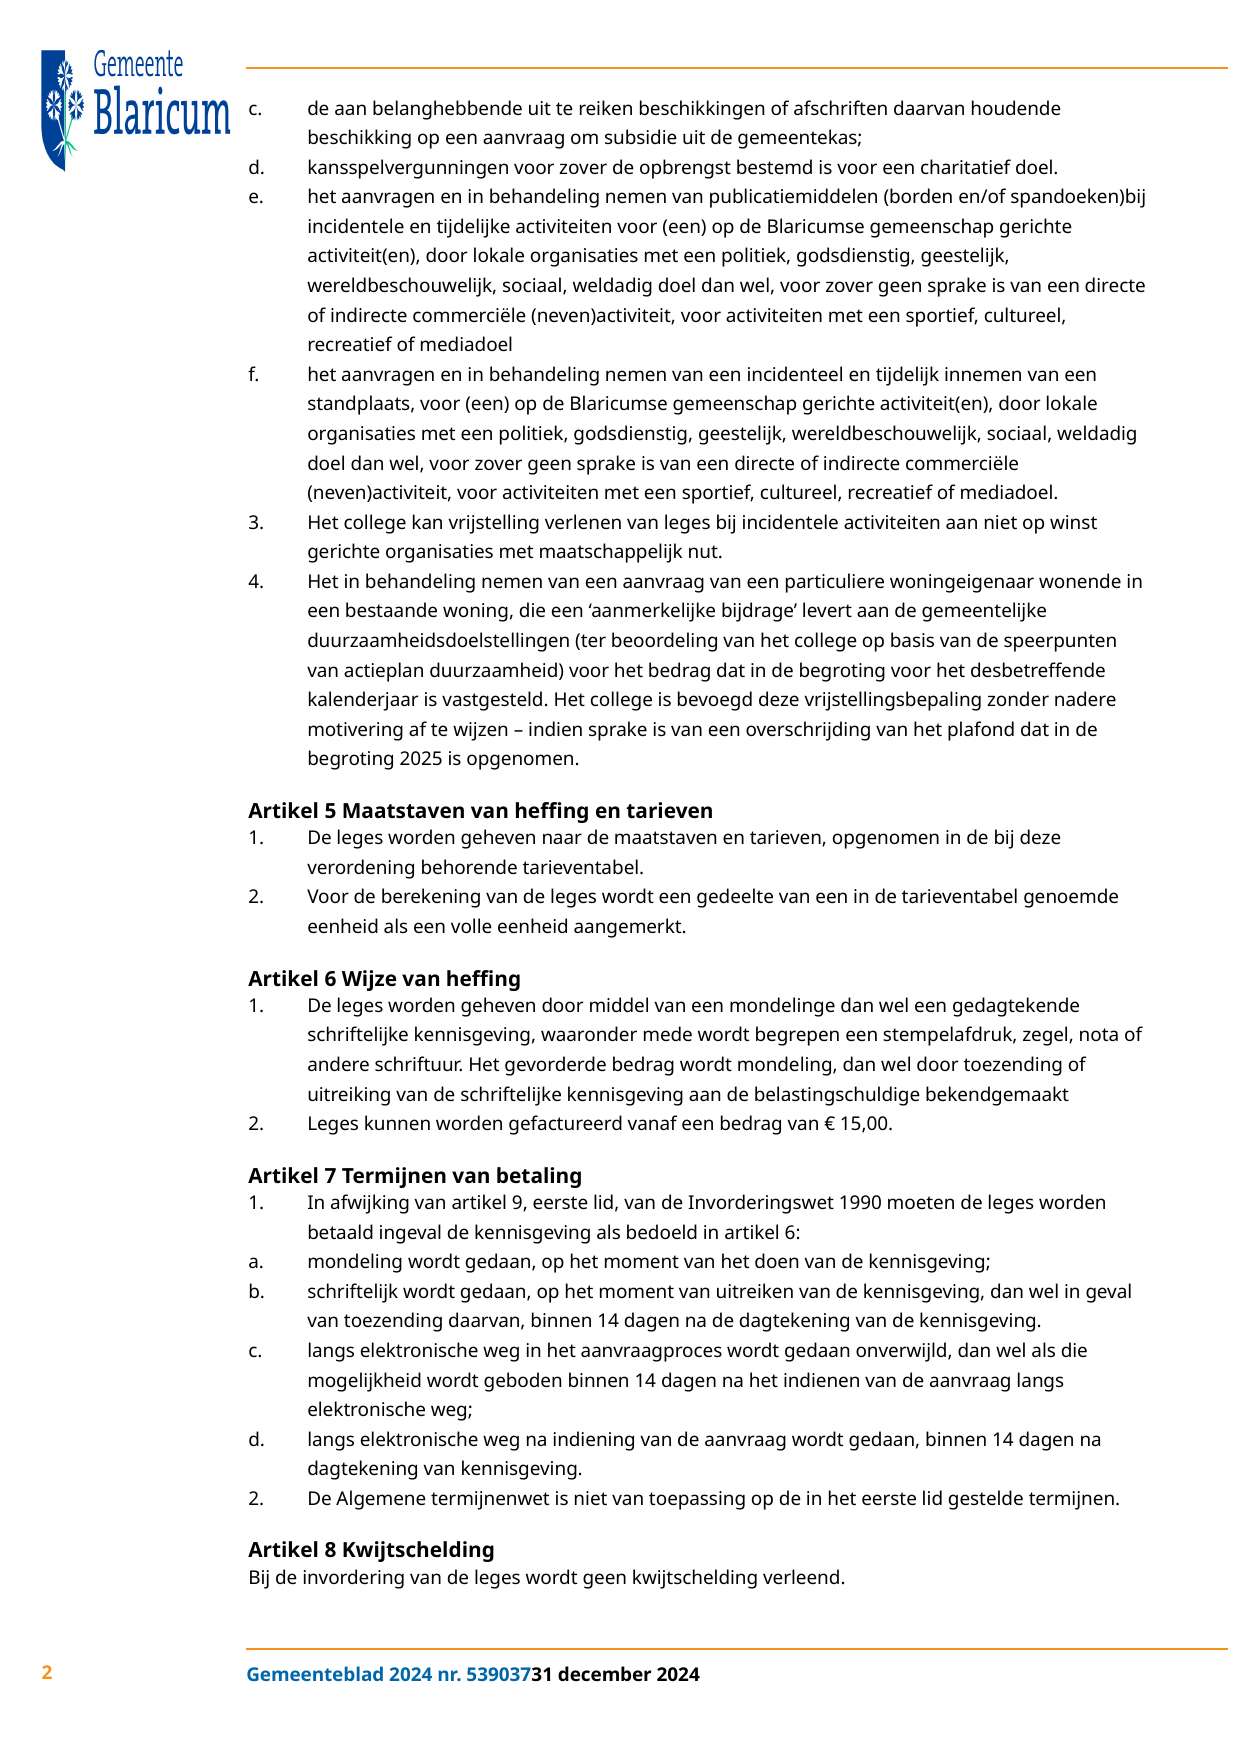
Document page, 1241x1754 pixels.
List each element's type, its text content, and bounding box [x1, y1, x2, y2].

list In afwijking van artikel 9, eerste lid, van de Invorderingswet 1990 moeten de leges worden betaald ingeval de kennisgeving als bedoeld in artikel 6: [248, 1189, 1152, 1244]
list De Algemene termijnenwet is niet van toepassing op de in het eerste lid gestelde termijnen. [248, 1485, 1152, 1511]
list langs elektronische weg na indiening van de aanvraag wordt gedaan, binnen 14 dagen na dagtekening van kennisgeving. [248, 1426, 1152, 1481]
list langs elektronische weg in het aanvraagproces wordt gedaan onverwijld, dan wel als die mogelijkheid wordt geboden binnen 14 dagen na het indienen van de aanvraag langs elektronische weg; [248, 1337, 1152, 1422]
list schriftelijk wordt gedaan, op het moment van uitreiken van de kennisgeving, dan wel in geval van toezending daarvan, binnen 14 dagen na de dagtekening van de kennisgeving. [248, 1278, 1152, 1333]
text Artikel 5 Maatstaven van heffing en tarieven [248, 796, 1152, 824]
list De leges worden geheven naar de maatstaven en tarieven, opgenomen in de bij deze verordening behorende tarieventabel. [248, 824, 1152, 880]
text Artikel 6 Wijze van heffing [248, 964, 1152, 992]
picture [41, 47, 231, 172]
list De leges worden geheven door middel van een mondelinge dan wel een gedagtekende schriftelijke kennisgeving, waaronder mede wordt begrepen een stempelafdruk, zegel, nota of andere schriftuur. Het gevorderde bedrag wordt mondeling, dan wel door toezending of uitreiking van de schriftelijke kennisgeving aan de belastingschuldige bekendgemaakt [248, 992, 1152, 1107]
text Bij de invordering van de leges wordt geen kwijtschelding verleend. [248, 1564, 1152, 1590]
list de aan belanghebbende uit te reiken beschikkingen of afschriften daarvan houdende beschikking op een aanvraag om subsidie uit de gemeentekas; [248, 95, 1152, 150]
list kansspelvergunningen voor zover de opbrengst bestemd is voor een charitatief doel. [248, 154, 1152, 180]
text Artikel 7 Termijnen van betaling [248, 1161, 1152, 1189]
list het aanvragen en in behandeling nemen van publicatiemiddelen (borden en/of spandoeken)bij incidentele en tijdelijke activiteiten voor (een) op de Blaricumse gemeenschap gerichte activiteit(en), door lokale organisaties met een politiek, godsdienstig, geestelijk, wereldbeschouwelijk, sociaal, weldadig doel dan wel, voor zover geen sprake is van een directe of indirecte commerciële (neven)activiteit, voor activiteiten met een sportief, cultureel, recreatief of mediadoel [248, 183, 1152, 357]
list Het in behandeling nemen van een aanvraag van een particuliere woningeigenaar wonende in een bestaande woning, die een ‘aanmerkelijke bijdrage’ levert aan de gemeentelijke duurzaamheidsdoelstellingen (ter beoordeling van het college op basis van de speerpunten van actieplan duurzaamheid) voor het bedrag dat in de begroting voor het desbetreffende kalenderjaar is vastgesteld. Het college is bevoegd deze vrijstellingsbepaling zonder nadere motivering af te wijzen – indien sprake is van een overschrijding van het plafond dat in de begroting 2025 is opgenomen. [248, 568, 1152, 771]
list het aanvragen en in behandeling nemen van een incidenteel en tijdelijk innemen van een standplaats, voor (een) op de Blaricumse gemeenschap gerichte activiteit(en), door lokale organisaties met een politiek, godsdienstig, geestelijk, wereldbeschouwelijk, sociaal, weldadig doel dan wel, voor zover geen sprake is van een directe of indirecte commerciële (neven)activiteit, voor activiteiten met een sportief, cultureel, recreatief of mediadoel. [248, 361, 1152, 505]
text Artikel 8 Kwijtschelding [248, 1536, 1152, 1564]
list Het college kan vrijstelling verlenen van leges bij incidentele activiteiten aan niet op winst gerichte organisaties met maatschappelijk nut. [248, 509, 1152, 564]
list Voor de berekening van de leges wordt een gedeelte van een in de tarieventabel genoemde eenheid als een volle eenheid aangemerkt. [248, 884, 1152, 939]
list mondeling wordt gedaan, op het moment van het doen van de kennisgeving; [248, 1248, 1152, 1274]
list Leges kunnen worden gefactureerd vanaf een bedrag van € 15,00. [248, 1110, 1152, 1136]
